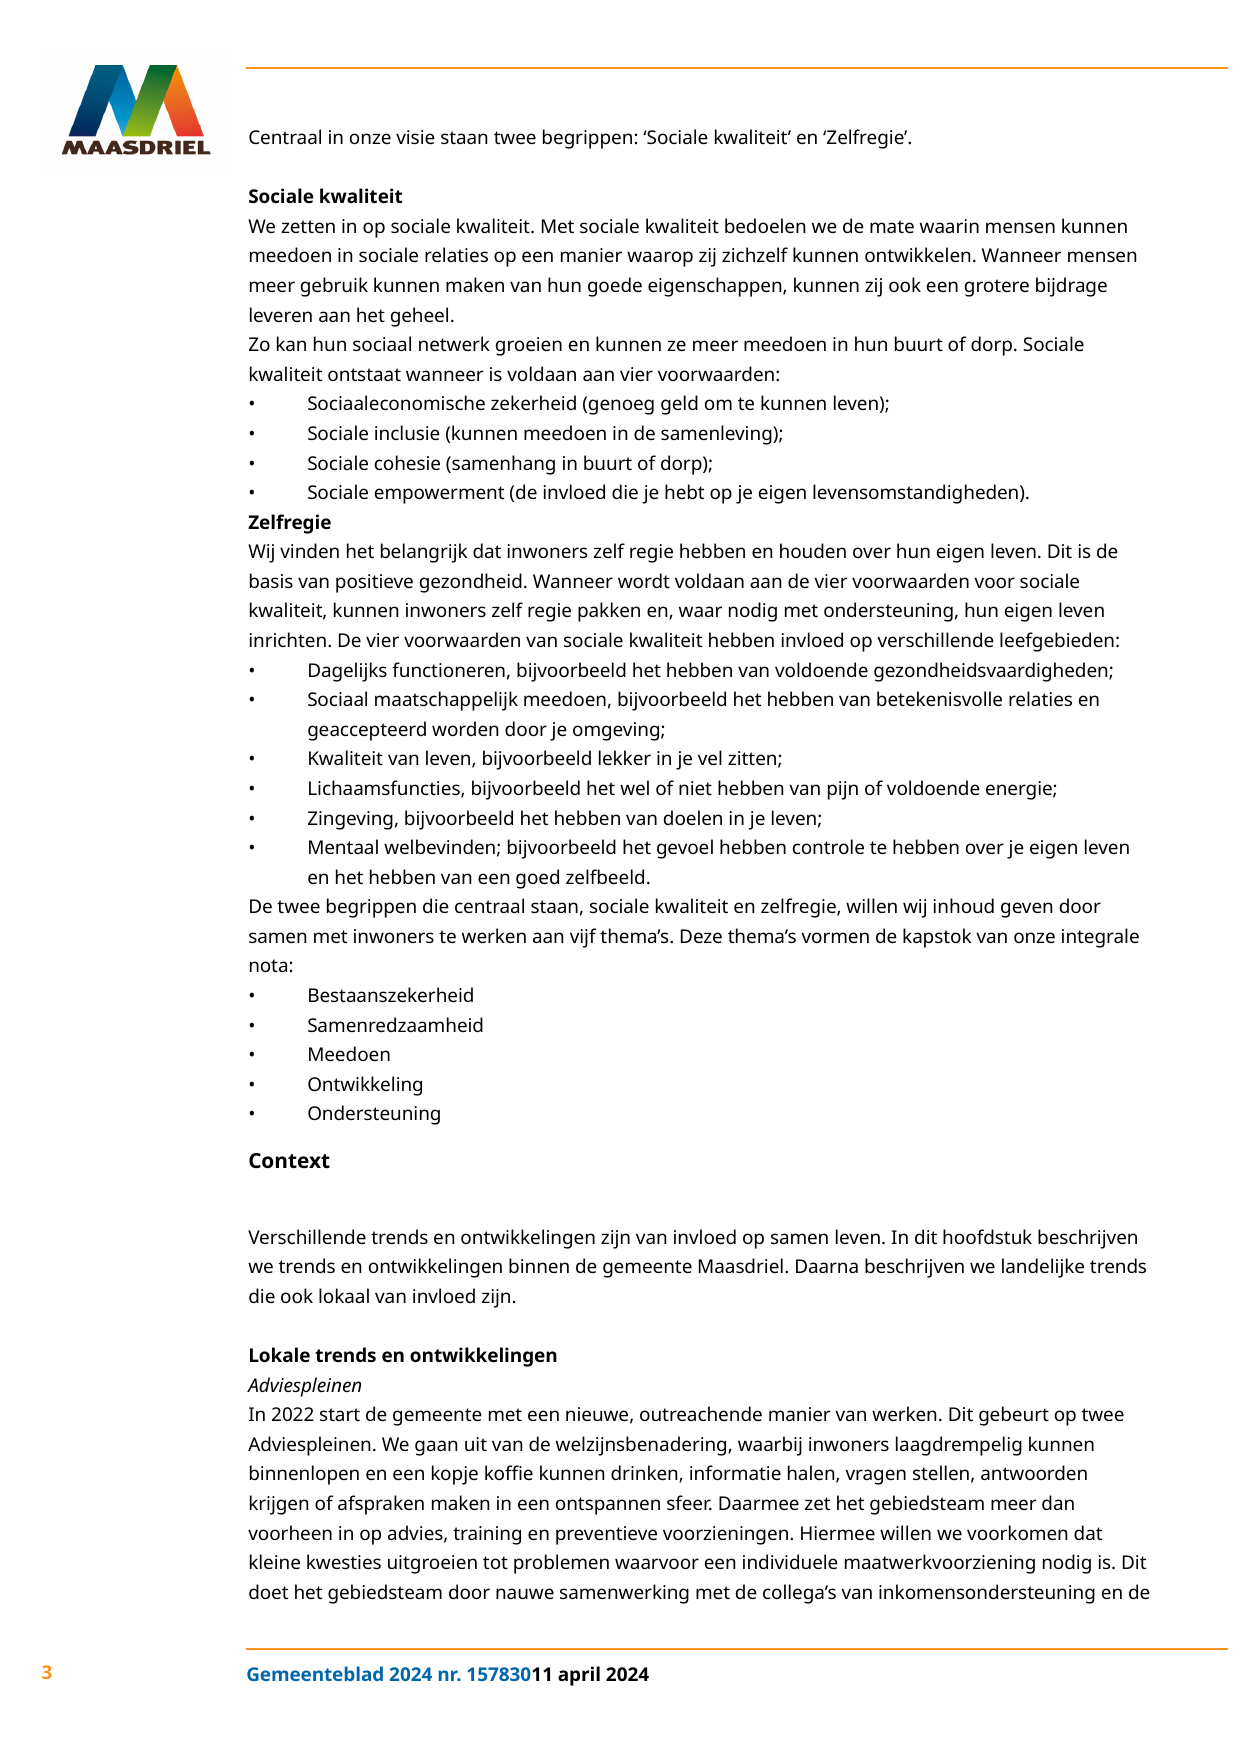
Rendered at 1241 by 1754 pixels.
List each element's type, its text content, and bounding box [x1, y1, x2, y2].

list Sociale inclusie (kunnen meedoen in de samenleving); [248, 420, 1152, 446]
list Sociale cohesie (samenhang in buurt of dorp); [248, 450, 1152, 476]
list Sociale empowerment (de invloed die je hebt op je eigen levensomstandigheden). [248, 479, 1152, 505]
list Zingeving, bijvoorbeeld het hebben van doelen in je leven; [248, 805, 1152, 831]
list Mentaal welbevinden; bijvoorbeeld het gevoel hebben controle te hebben over je eigen leven en het hebben van een goed zelfbeeld. [248, 834, 1152, 890]
list Ontwikkeling [248, 1071, 1152, 1097]
list Lichaamsfuncties, bijvoorbeeld het wel of niet hebben van pijn of voldoende energie; [248, 775, 1152, 801]
text In 2022 start de gemeente met een nieuwe, outreachende manier van werken. Dit gebeurt op twee Adviespleinen. We gaan uit van de welzijnsbenadering, waarbij inwoners laagdrempelig kunnen binnenlopen en een kopje koffie kunnen drinken, informatie halen, vragen stellen, antwoorden krijgen of afspraken maken in een ontspannen sfeer. Daarmee zet het gebiedsteam meer dan voorheen in op advies, training en preventieve voorzieningen. Hiermee willen we voorkomen dat kleine kwesties uitgroeien tot problemen waarvoor een individuele maatwerkvoorziening nodig is. Dit doet het gebiedsteam door nauwe samenwerking met de collega’s van inkomensondersteuning en de [248, 1401, 1152, 1605]
text Zo kan hun sociaal netwerk groeien en kunnen ze meer meedoen in hun buurt of dorp. Sociale kwaliteit ontstaat wanneer is voldaan aan vier voorwaarden: [248, 331, 1152, 387]
picture [41, 47, 231, 172]
text Lokale trends en ontwikkelingen [248, 1342, 1152, 1368]
text Adviespleinen [248, 1372, 1152, 1398]
list Meedoen [248, 1041, 1152, 1067]
list Dagelijks functioneren, bijvoorbeeld het hebben van voldoende gezondheidsvaardigheden; [248, 657, 1152, 683]
list Ondersteuning [248, 1101, 1152, 1126]
list Bestaanszekerheid [248, 982, 1152, 1008]
text De twee begrippen die centraal staan, sociale kwaliteit en zelfregie, willen wij inhoud geven door samen met inwoners te werken aan vijf thema’s. Deze thema’s vormen de kapstok van onze integrale nota: [248, 893, 1152, 978]
list Sociaaleconomische zekerheid (genoeg geld om te kunnen leven); [248, 391, 1152, 416]
text We zetten in op sociale kwaliteit. Met sociale kwaliteit bedoelen we de mate waarin mensen kunnen meedoen in sociale relaties op een manier waarop zij zichzelf kunnen ontwikkelen. Wanneer mensen meer gebruik kunnen maken van hun goede eigenschappen, kunnen zij ook een grotere bijdrage leveren aan het geheel. [248, 213, 1152, 328]
text Zelfregie [248, 509, 1152, 535]
text Wij vinden het belangrijk dat inwoners zelf regie hebben en houden over hun eigen leven. Dit is de basis van positieve gezondheid. Wanneer wordt voldaan aan de vier voorwaarden voor sociale kwaliteit, kunnen inwoners zelf regie pakken en, waar nodig met ondersteuning, hun eigen leven inrichten. De vier voorwaarden van sociale kwaliteit hebben invloed op verschillende leefgebieden: [248, 538, 1152, 653]
text Centraal in onze visie staan twee begrippen: ‘Sociale kwaliteit’ en ‘Zelfregie’. [248, 124, 1152, 150]
list Sociaal maatschappelijk meedoen, bijvoorbeeld het hebben van betekenisvolle relaties en geaccepteerd worden door je omgeving; [248, 686, 1152, 742]
text Context [248, 1146, 1152, 1175]
text Sociale kwaliteit [248, 183, 1152, 209]
list Samenredzaamheid [248, 1012, 1152, 1038]
list Kwaliteit van leven, bijvoorbeeld lekker in je vel zitten; [248, 746, 1152, 771]
text Verschillende trends en ontwikkelingen zijn van invloed op samen leven. In dit hoofdstuk beschrijven we trends en ontwikkelingen binnen de gemeente Maasdriel. Daarna beschrijven we landelijke trends die ook lokaal van invloed zijn. [248, 1224, 1152, 1309]
